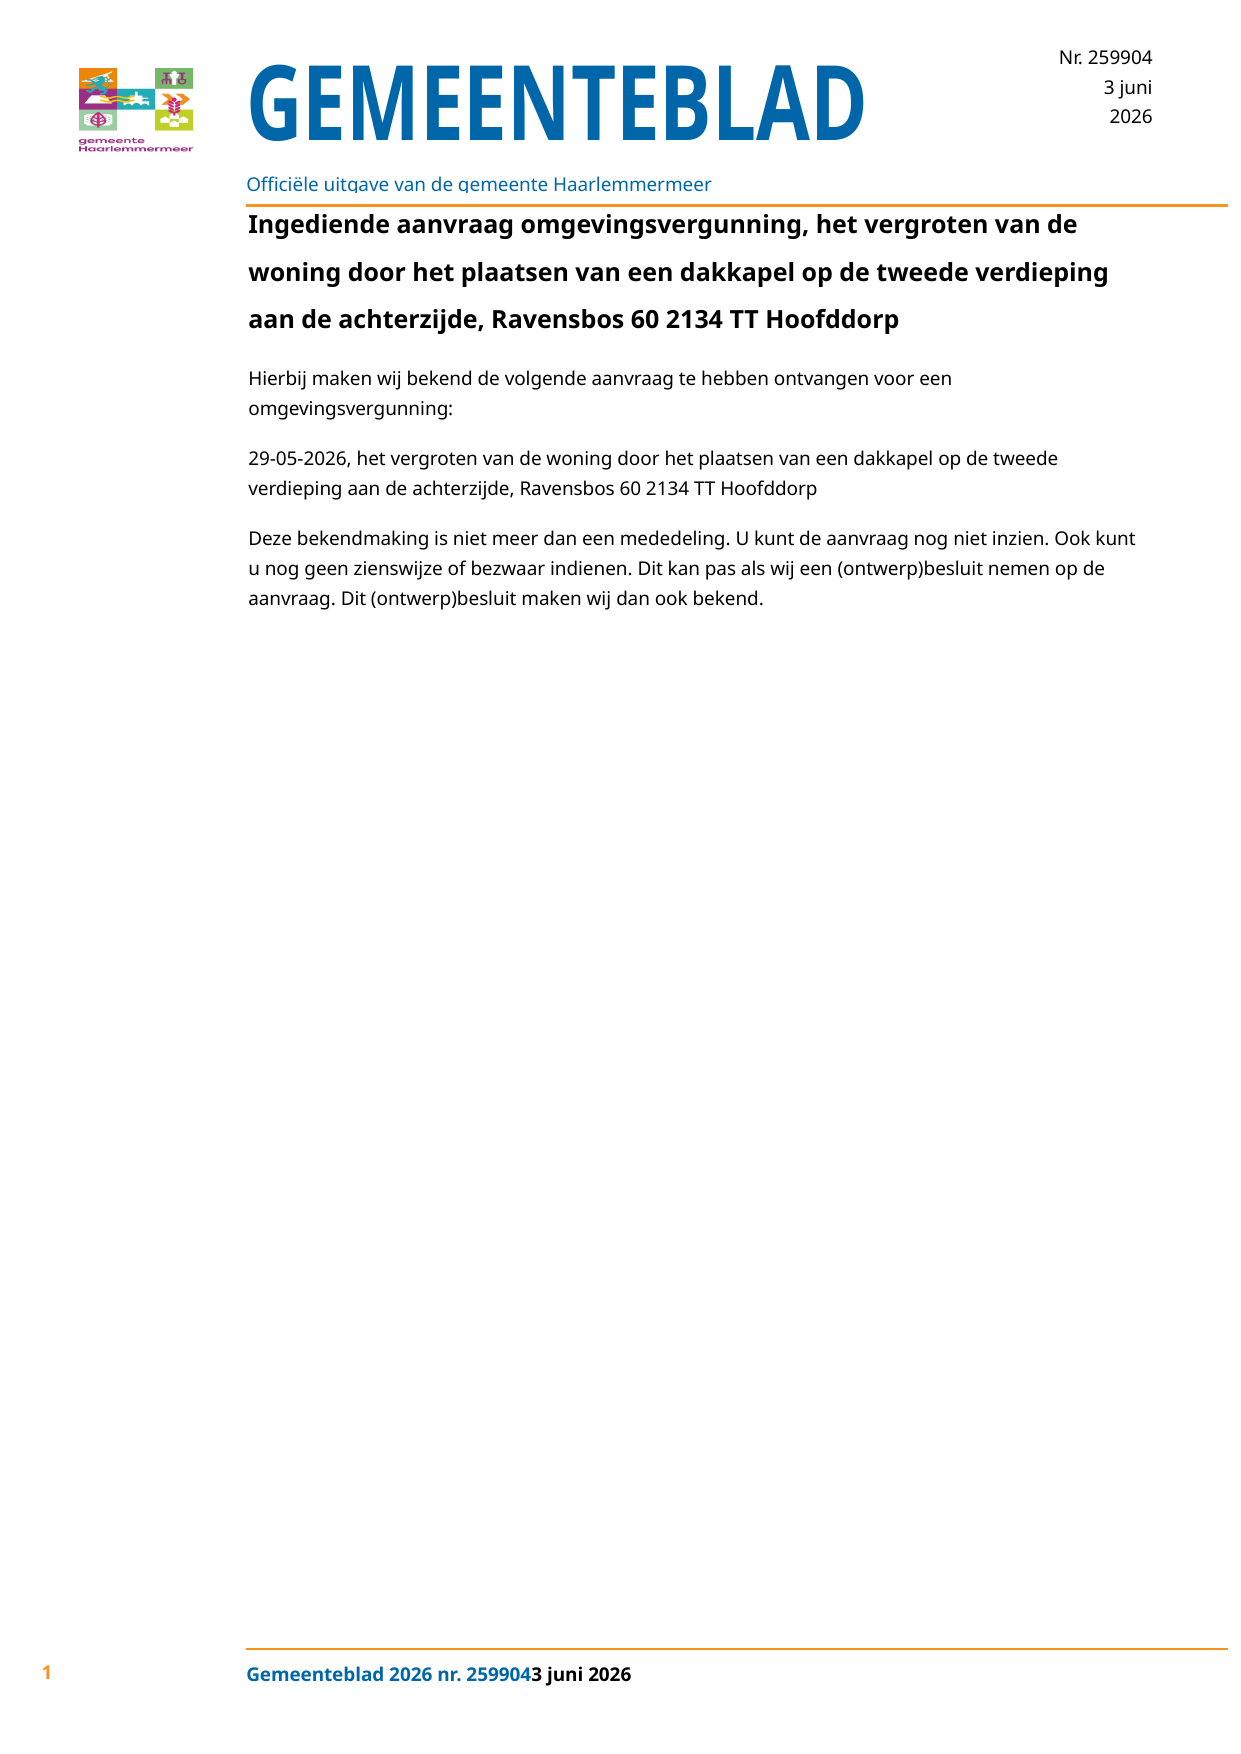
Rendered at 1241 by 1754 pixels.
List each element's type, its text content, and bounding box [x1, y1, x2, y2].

text Hierbij maken wij bekend de volgende aanvraag te hebben ontvangen voor een omgevingsvergunning: [248, 366, 1152, 421]
text Ingediende aanvraag omgevingsvergunning, het vergroten van de woning door het plaatsen van een dakkapel op de tweede verdieping aan de achterzijde, Ravensbos 60 2134 TT Hoofddorp [248, 207, 1152, 336]
text Deze bekendmaking is niet meer dan een mededeling. U kunt de aanvraag nog niet inzien. Ook kunt u nog geen zienswijze of bezwaar indienen. Dit kan pas als wij een (ontwerp)besluit nemen op de aanvraag. Dit (ontwerp)besluit maken wij dan ook bekend. [248, 526, 1152, 610]
picture [41, 47, 231, 172]
text 29-05-2026, het vergroten van de woning door het plaatsen van een dakkapel op de tweede verdieping aan de achterzijde, Ravensbos 60 2134 TT Hoofddorp [248, 446, 1152, 501]
